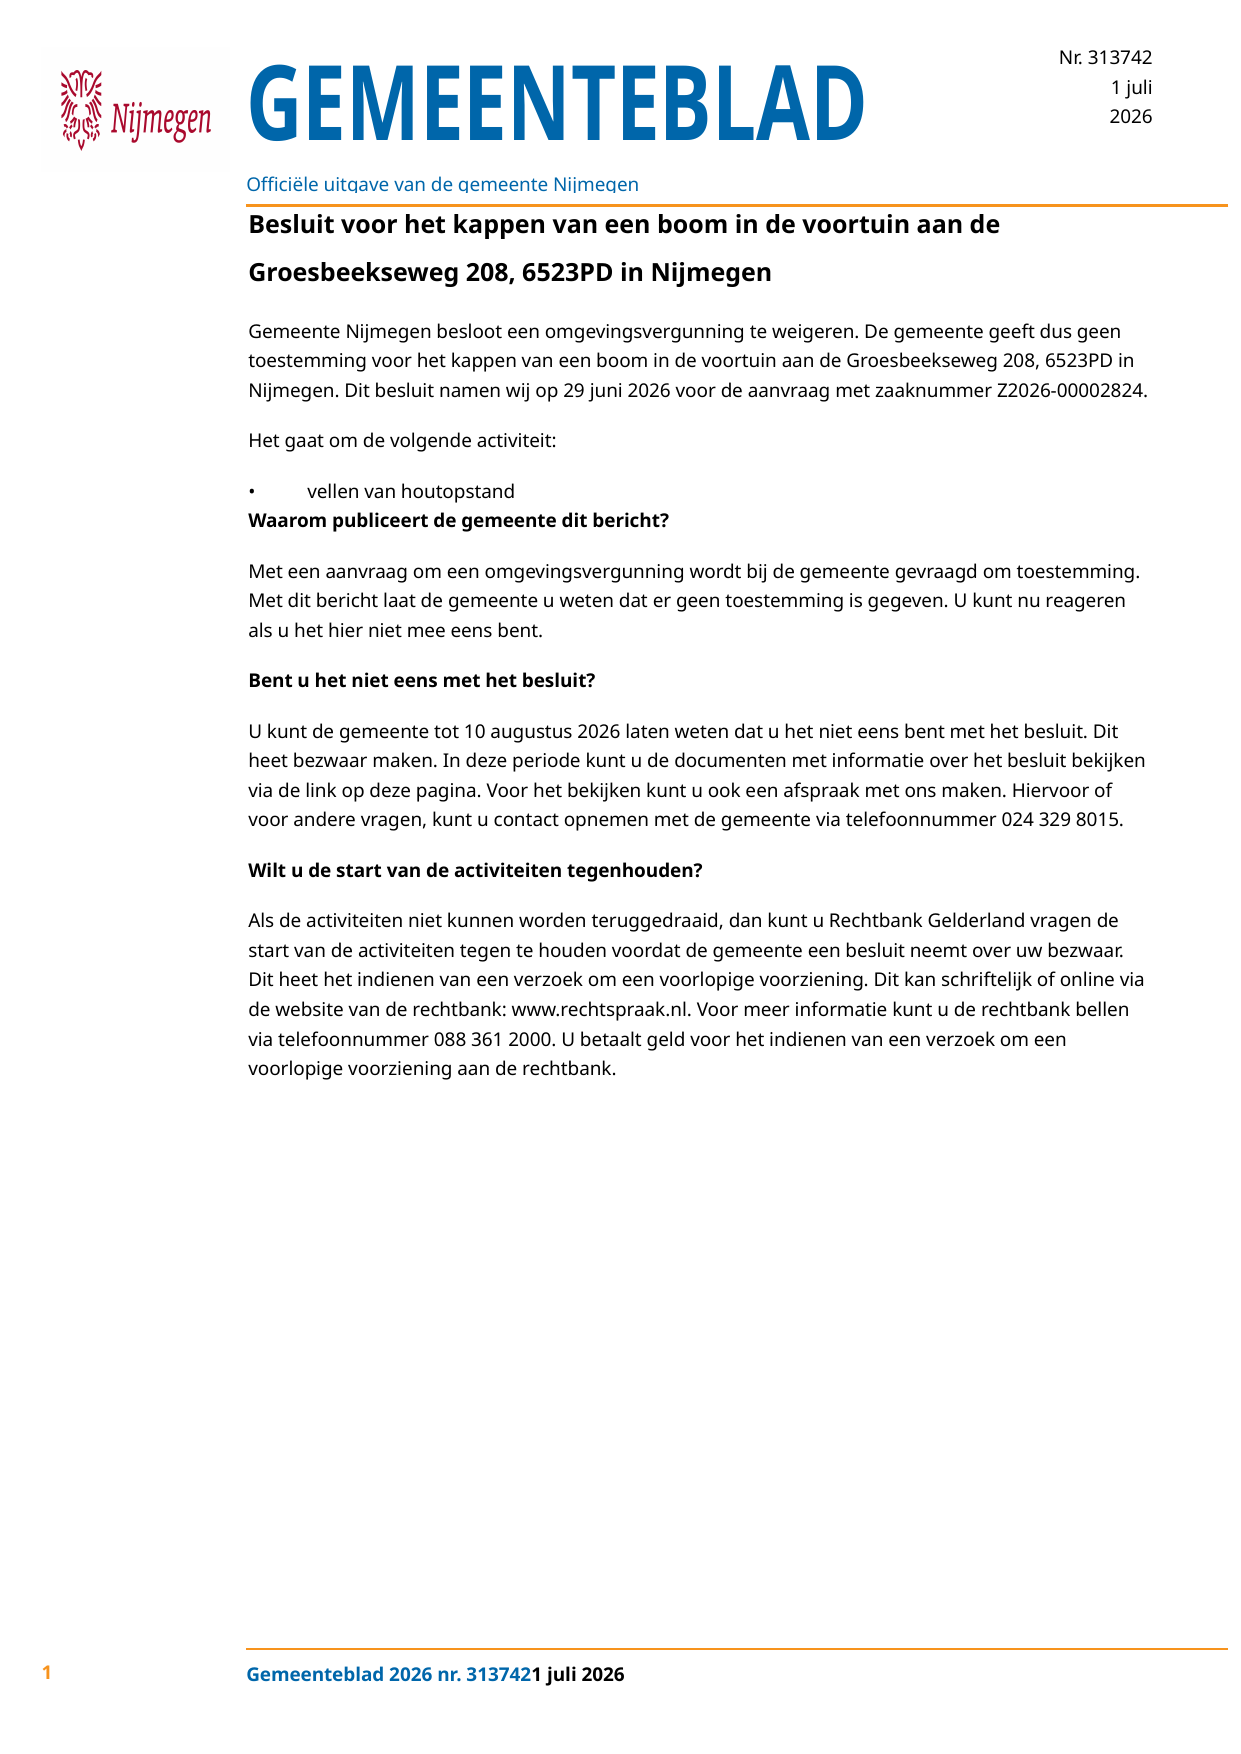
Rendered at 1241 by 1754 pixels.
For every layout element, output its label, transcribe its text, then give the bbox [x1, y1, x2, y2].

text Besluit voor het kappen van een boom in de voortuin aan de Groesbeekseweg 208, 6523PD in Nijmegen [248, 207, 1152, 288]
text Als de activiteiten niet kunnen worden teruggedraaid, dan kunt u Rechtbank Gelderland vragen de start van de activiteiten tegen te houden voordat de gemeente een besluit neemt over uw bezwaar. Dit heet het indienen van een verzoek om een voorlopige voorziening. Dit kan schriftelijk of online via de website van de rechtbank: www.rechtspraak.nl. Voor meer informatie kunt u de rechtbank bellen via telefoonnummer 088 361 2000. U betaalt geld voor het indienen van een verzoek om een voorlopige voorziening aan de rechtbank. [248, 907, 1152, 1081]
text Gemeente Nijmegen besloot een omgevingsvergunning te weigeren. De gemeente geeft dus geen toestemming voor het kappen van een boom in de voortuin aan de Groesbeekseweg 208, 6523PD in Nijmegen. Dit besluit namen wij op 29 juni 2026 voor de aanvraag met zaaknummer Z2026-00002824. [248, 318, 1152, 403]
text Het gaat om de volgende activiteit: [248, 427, 1152, 453]
text U kunt de gemeente tot 10 augustus 2026 laten weten dat u het niet eens bent met het besluit. Dit heet bezwaar maken. In deze periode kunt u de documenten met informatie over het besluit bekijken via de link op deze pagina. Voor het bekijken kunt u ook een afspraak met ons maken. Hiervoor of voor andere vragen, kunt u contact opnemen met de gemeente via telefoonnummer 024 329 8015. [248, 718, 1152, 832]
picture [41, 47, 231, 172]
list vellen van houtopstand [248, 478, 1152, 504]
text Waarom publiceert de gemeente dit bericht? [248, 507, 1152, 533]
text Bent u het niet eens met het besluit? [248, 667, 1152, 693]
text Met een aanvraag om een omgevingsvergunning wordt bij de gemeente gevraagd om toestemming. Met dit bericht laat de gemeente u weten dat er geen toestemming is gegeven. U kunt nu reageren als u het hier niet mee eens bent. [248, 558, 1152, 643]
text Wilt u de start van de activiteiten tegenhouden? [248, 857, 1152, 883]
